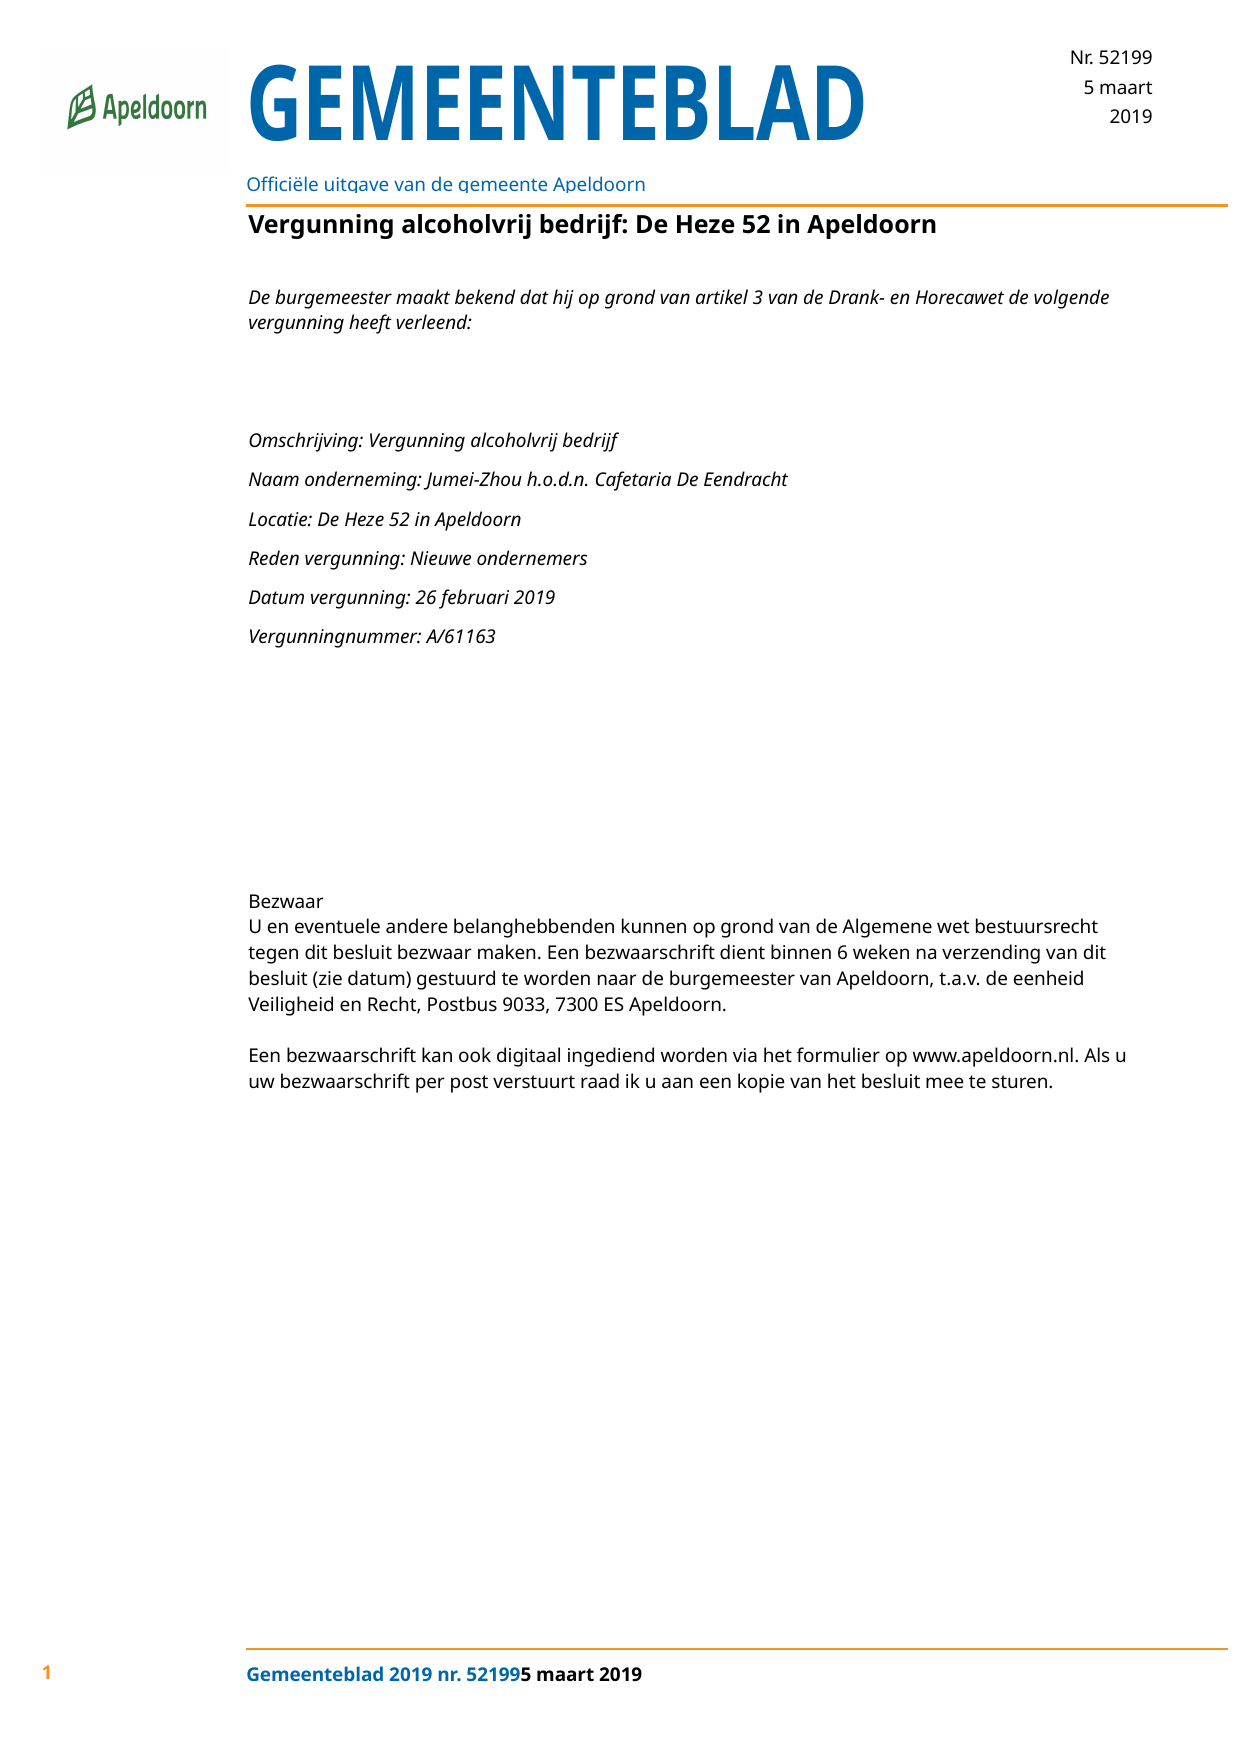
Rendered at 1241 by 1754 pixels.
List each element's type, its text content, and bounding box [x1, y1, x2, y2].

text Naam onderneming: Jumei-Zhou h.o.d.n. Cafetaria De Eendracht [248, 467, 1152, 492]
text Vergunningnummer: A/61163 [248, 624, 1152, 649]
text Locatie: De Heze 52 in Apeldoorn [248, 506, 1152, 532]
text Reden vergunning: Nieuwe ondernemers [248, 545, 1152, 571]
text Een bezwaarschrift kan ook digitaal ingediend worden via het formulier op www.apeldoorn.nl. Als u uw bezwaarschrift per post verstuurt raad ik u aan een kopie van het besluit mee te sturen. [248, 1042, 1152, 1094]
text Datum vergunning: 26 februari 2019 [248, 584, 1152, 610]
text Omschrijving: Vergunning alcoholvrij bedrijf [248, 427, 1152, 453]
picture [41, 47, 231, 172]
text De burgemeester maakt bekend dat hij op grond van artikel 3 van de Drank- en Horecawet de volgende vergunning heeft verleend: [248, 284, 1152, 335]
text Bezwaar [248, 888, 1152, 913]
text U en eventuele andere belanghebbenden kunnen op grond van de Algemene wet bestuursrecht tegen dit besluit bezwaar maken. Een bezwaarschrift dient binnen 6 weken na verzending van dit besluit (zie datum) gestuurd te worden naar de burgemeester van Apeldoorn, t.a.v. de eenheid Veiligheid en Recht, Postbus 9033, 7300 ES Apeldoorn. [248, 913, 1152, 1016]
text Vergunning alcoholvrij bedrijf: De Heze 52 in Apeldoorn [248, 207, 1152, 241]
